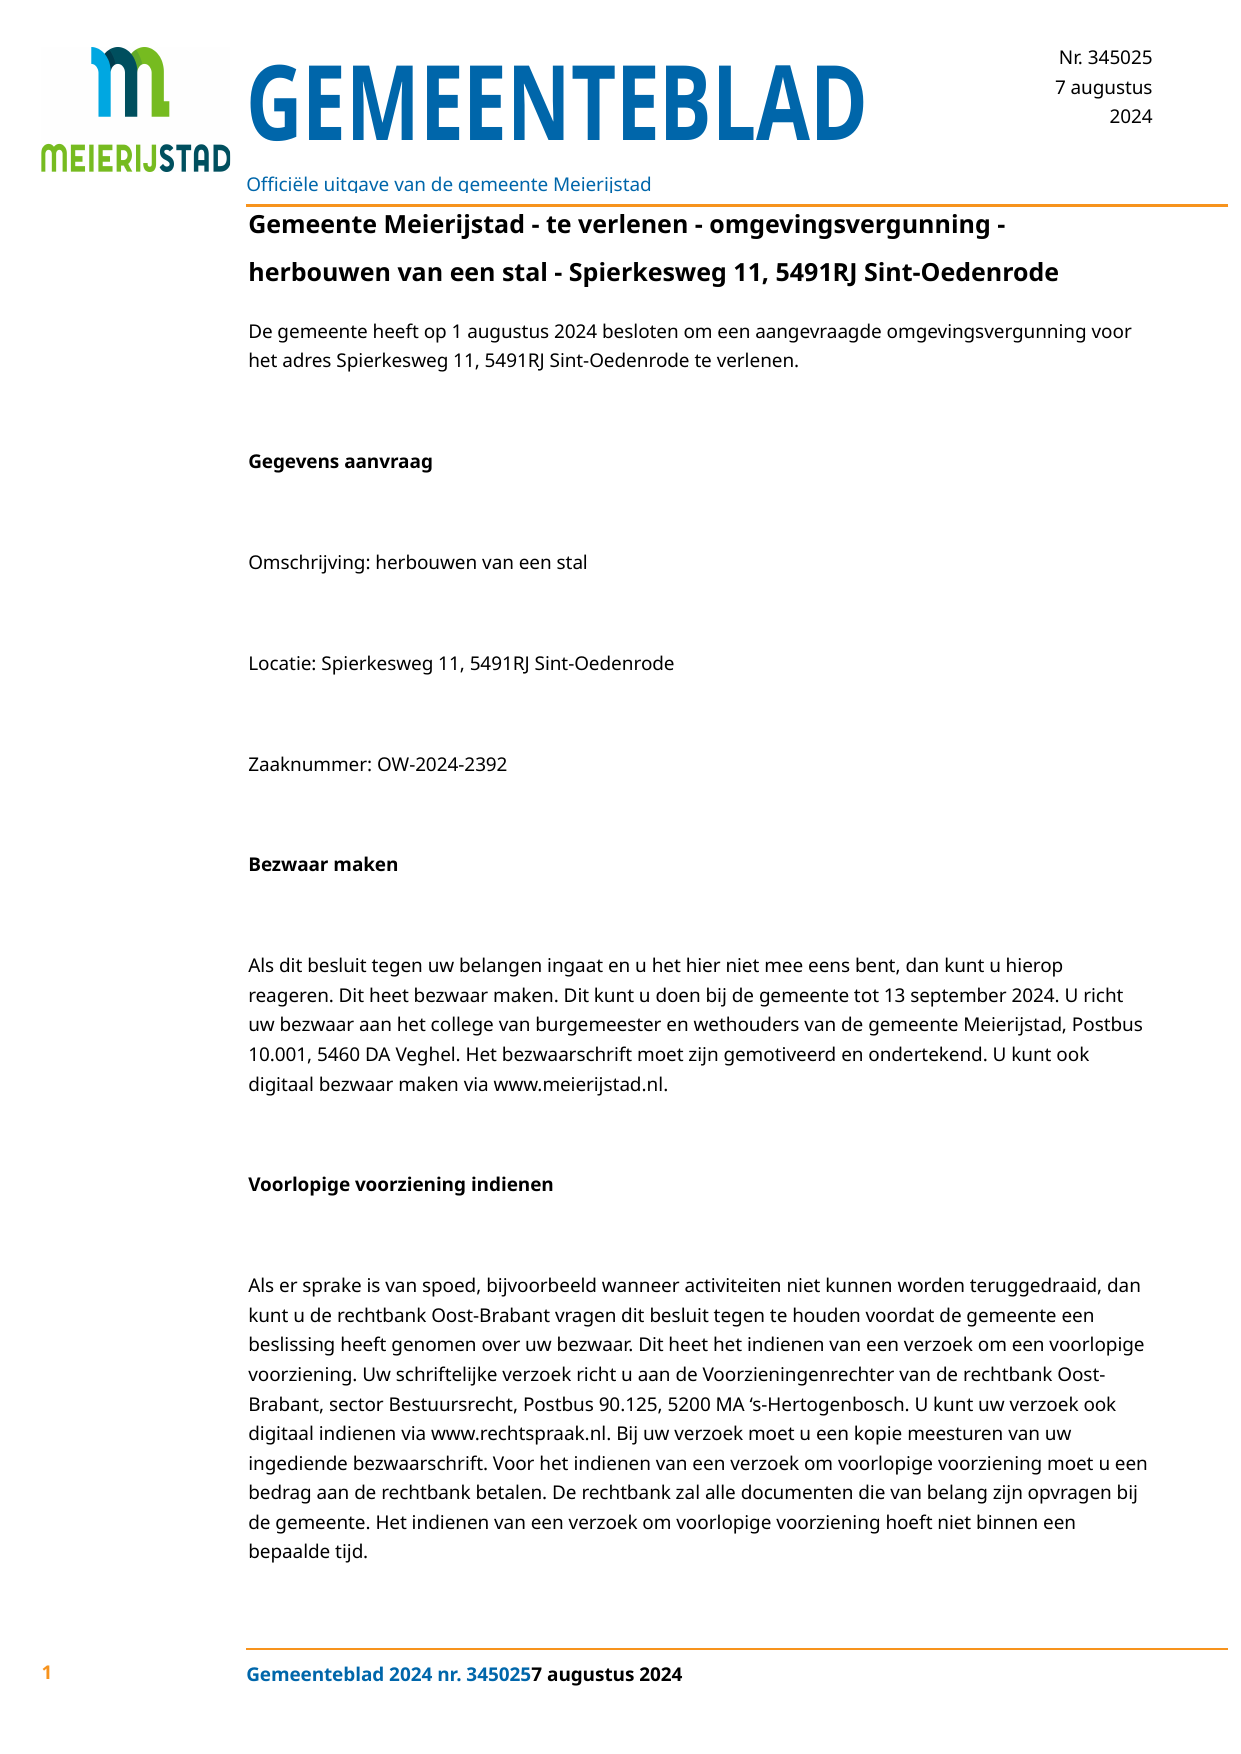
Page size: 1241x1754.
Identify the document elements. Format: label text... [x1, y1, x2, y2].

text Bezwaar maken [248, 852, 1152, 877]
text Locatie: Spierkesweg 11, 5491RJ Sint-Oedenrode [248, 650, 1152, 676]
text Voorlopige voorziening indienen [248, 1172, 1152, 1197]
text Omschrijving: herbouwen van een stal [248, 549, 1152, 575]
text Zaaknummer: OW-2024-2392 [248, 751, 1152, 777]
text Gegevens aanvraag [248, 448, 1152, 474]
picture [41, 47, 231, 172]
text Gemeente Meierijstad - te verlenen - omgevingsvergunning - herbouwen van een stal - Spierkesweg 11, 5491RJ Sint-Oedenrode [248, 207, 1152, 288]
text De gemeente heeft op 1 augustus 2024 besloten om een aangevraagde omgevingsvergunning voor het adres Spierkesweg 11, 5491RJ Sint-Oedenrode te verlenen. [248, 318, 1152, 373]
text Als er sprake is van spoed, bijvoorbeeld wanneer activiteiten niet kunnen worden teruggedraaid, dan kunt u de rechtbank Oost-Brabant vragen dit besluit tegen te houden voordat de gemeente een beslissing heeft genomen over uw bezwaar. Dit heet het indienen van een verzoek om een voorlopige voorziening. Uw schriftelijke verzoek richt u aan de Voorzieningenrechter van de rechtbank Oost-Brabant, sector Bestuursrecht, Postbus 90.125, 5200 MA ‘s-Hertogenbosch. U kunt uw verzoek ook digitaal indienen via www.rechtspraak.nl. Bij uw verzoek moet u een kopie meesturen van uw ingediende bezwaarschrift. Voor het indienen van een verzoek om voorlopige voorziening moet u een bedrag aan de rechtbank betalen. De rechtbank zal alle documenten die van belang zijn opvragen bij de gemeente. Het indienen van een verzoek om voorlopige voorziening hoeft niet binnen een bepaalde tijd. [248, 1272, 1152, 1564]
text Als dit besluit tegen uw belangen ingaat en u het hier niet mee eens bent, dan kunt u hierop reageren. Dit heet bezwaar maken. Dit kunt u doen bij de gemeente tot 13 september 2024. U richt uw bezwaar aan het college van burgemeester en wethouders van de gemeente Meierijstad, Postbus 10.001, 5460 DA Veghel. Het bezwaarschrift moet zijn gemotiveerd en ondertekend. U kunt ook digitaal bezwaar maken via www.meierijstad.nl. [248, 952, 1152, 1097]
